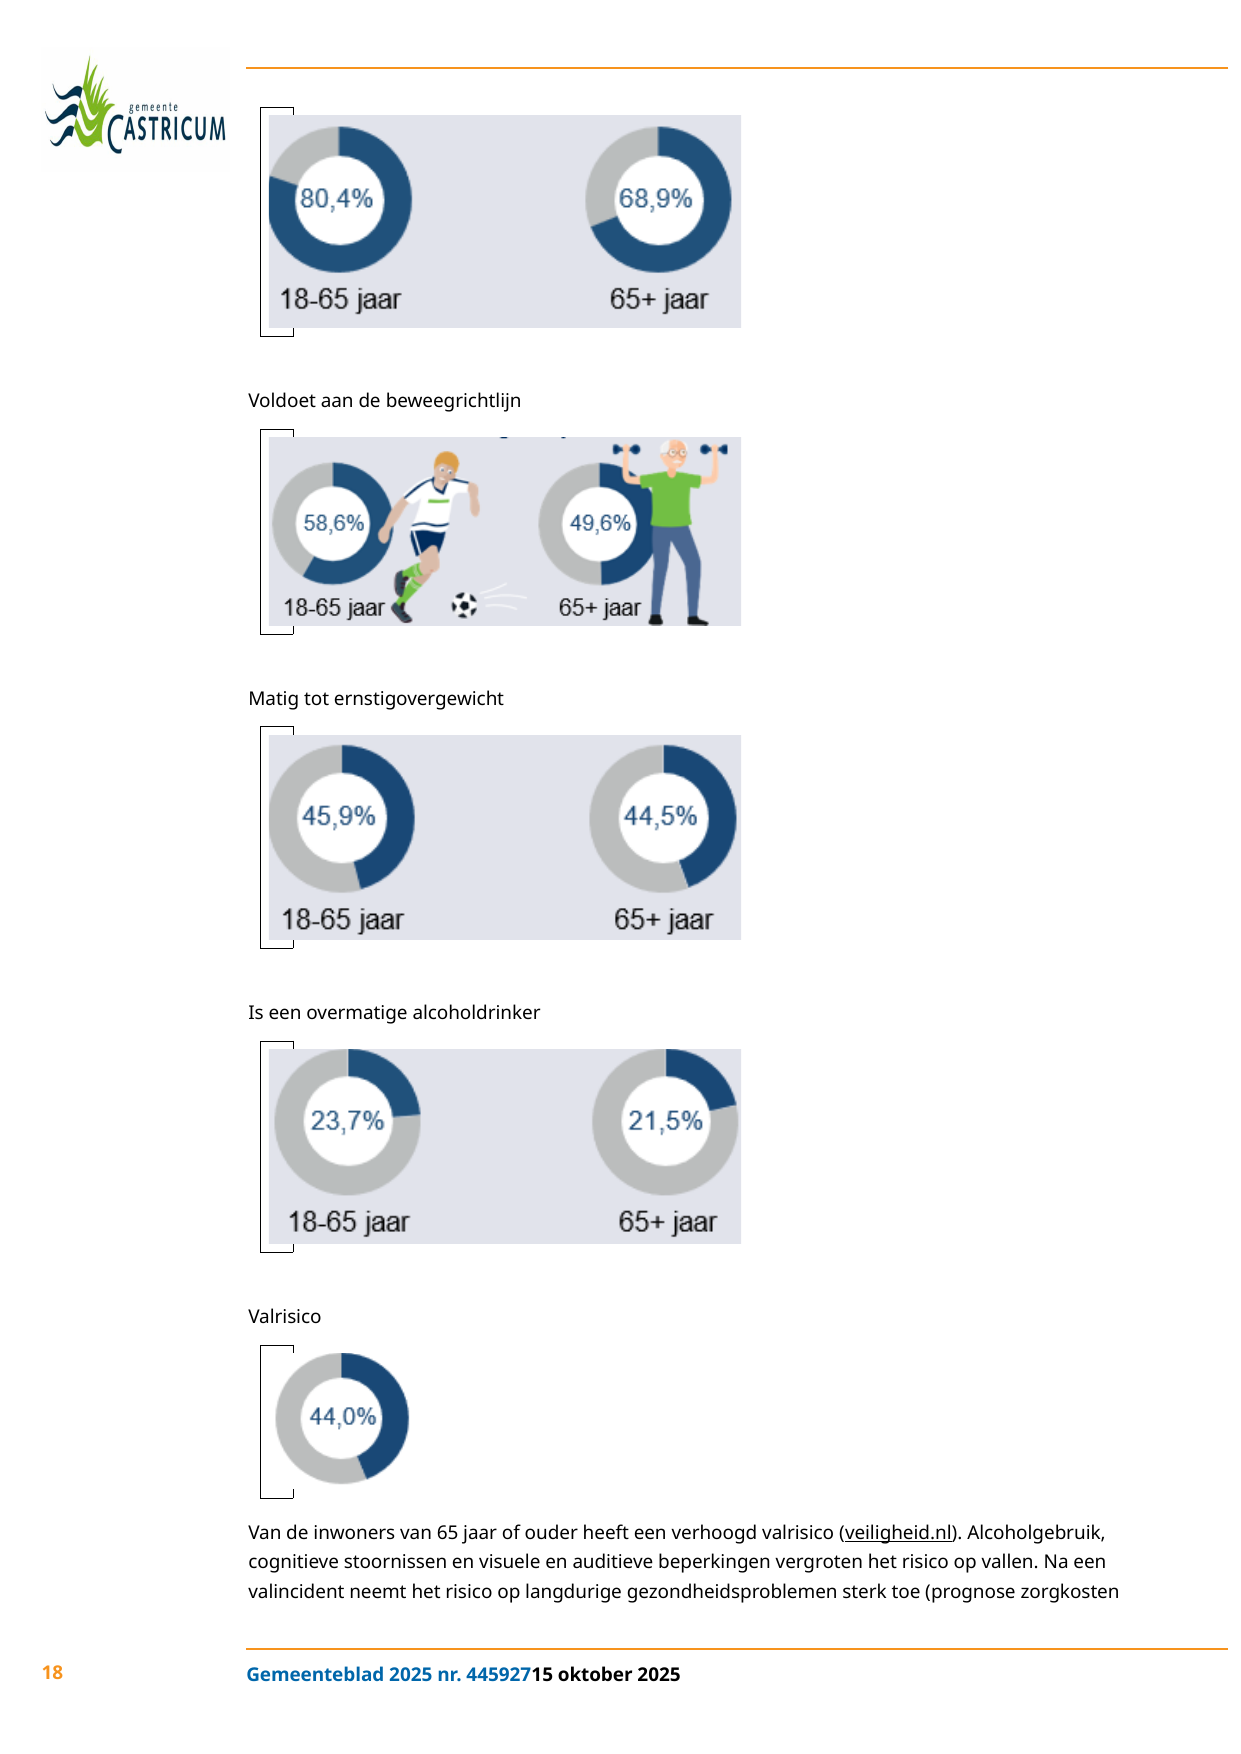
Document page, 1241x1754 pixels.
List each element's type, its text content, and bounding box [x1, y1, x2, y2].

picture [268, 1353, 417, 1489]
text Valrisico [248, 1303, 1152, 1329]
text Voldoet aan de beweegrichtlijn [248, 387, 1152, 413]
picture [268, 1049, 742, 1244]
text Matig tot ernstigovergewicht [248, 685, 1152, 711]
picture [41, 47, 231, 172]
picture [268, 115, 742, 328]
picture [268, 437, 742, 626]
text Van de inwoners van 65 jaar of ouder heeft een verhoogd valrisico (veiligheid.nl). Alcoholgebruik, cognitieve stoornissen en visuele en auditieve beperkingen vergroten het risico op vallen. Na een valincident neemt het risico op langdurige gezondheidsproblemen sterk toe (prognose zorgkosten [248, 1519, 1152, 1604]
text Is een overmatige alcoholdrinker [248, 999, 1152, 1025]
picture [268, 735, 742, 940]
